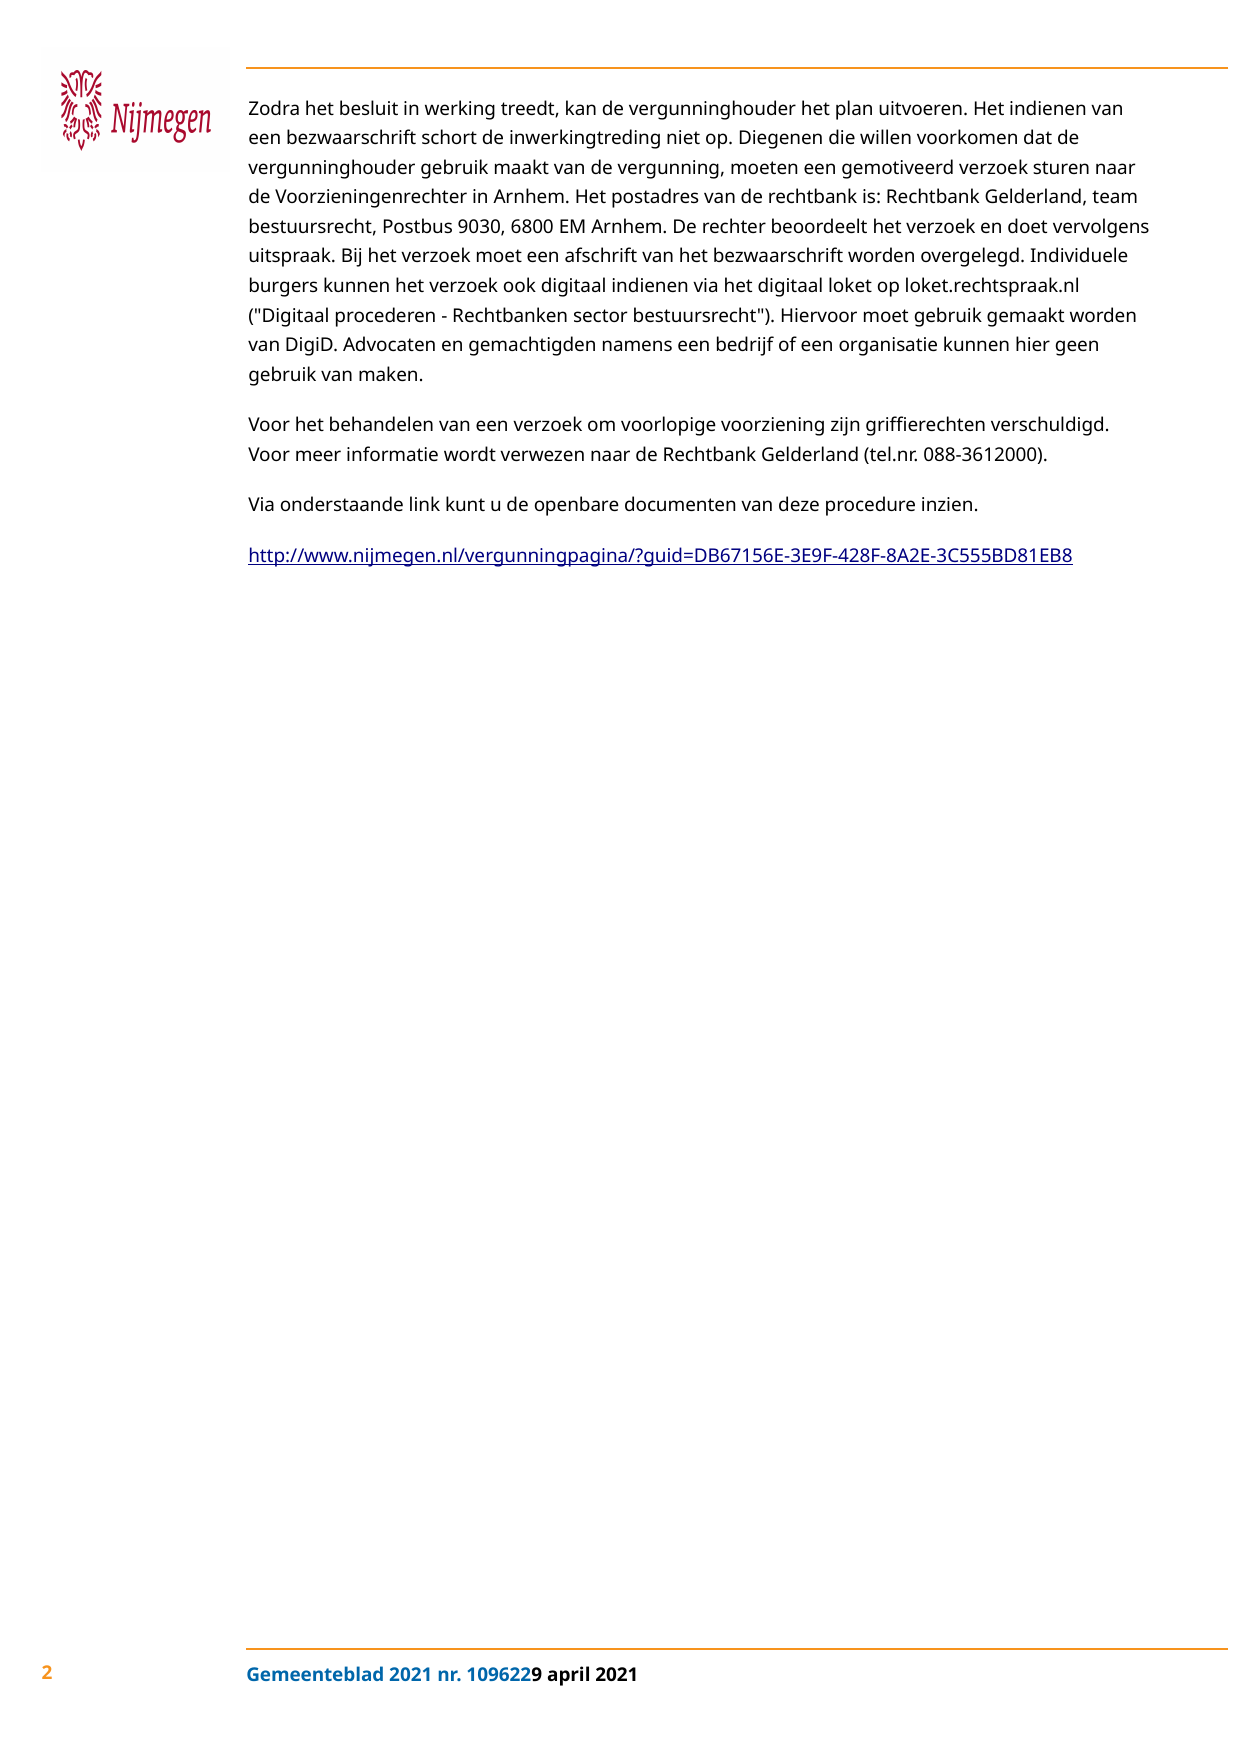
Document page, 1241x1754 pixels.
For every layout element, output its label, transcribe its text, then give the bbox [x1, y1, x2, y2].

text http://www.nijmegen.nl/vergunningpagina/?guid=DB67156E-3E9F-428F-8A2E-3C555BD81EB8 [248, 542, 1152, 568]
text Voor het behandelen van een verzoek om voorlopige voorziening zijn griffierechten verschuldigd. Voor meer informatie wordt verwezen naar de Rechtbank Gelderland (tel.nr. 088-3612000). [248, 411, 1152, 467]
text Via onderstaande link kunt u de openbare documenten van deze procedure inzien. [248, 491, 1152, 517]
text Zodra het besluit in werking treedt, kan de vergunninghouder het plan uitvoeren. Het indienen van een bezwaarschrift schort de inwerkingtreding niet op. Diegenen die willen voorkomen dat de vergunninghouder gebruik maakt van de vergunning, moeten een gemotiveerd verzoek sturen naar de Voorzieningenrechter in Arnhem. Het postadres van de rechtbank is: Rechtbank Gelderland, team bestuursrecht, Postbus 9030, 6800 EM Arnhem. De rechter beoordeelt het verzoek en doet vervolgens uitspraak. Bij het verzoek moet een afschrift van het bezwaarschrift worden overgelegd. Individuele burgers kunnen het verzoek ook digitaal indienen via het digitaal loket op loket.rechtspraak.nl ("Digitaal procederen - Rechtbanken sector bestuursrecht"). Hiervoor moet gebruik gemaakt worden van DigiD. Advocaten en gemachtigden namens een bedrijf of een organisatie kunnen hier geen gebruik van maken. [248, 95, 1152, 387]
picture [41, 47, 231, 172]
